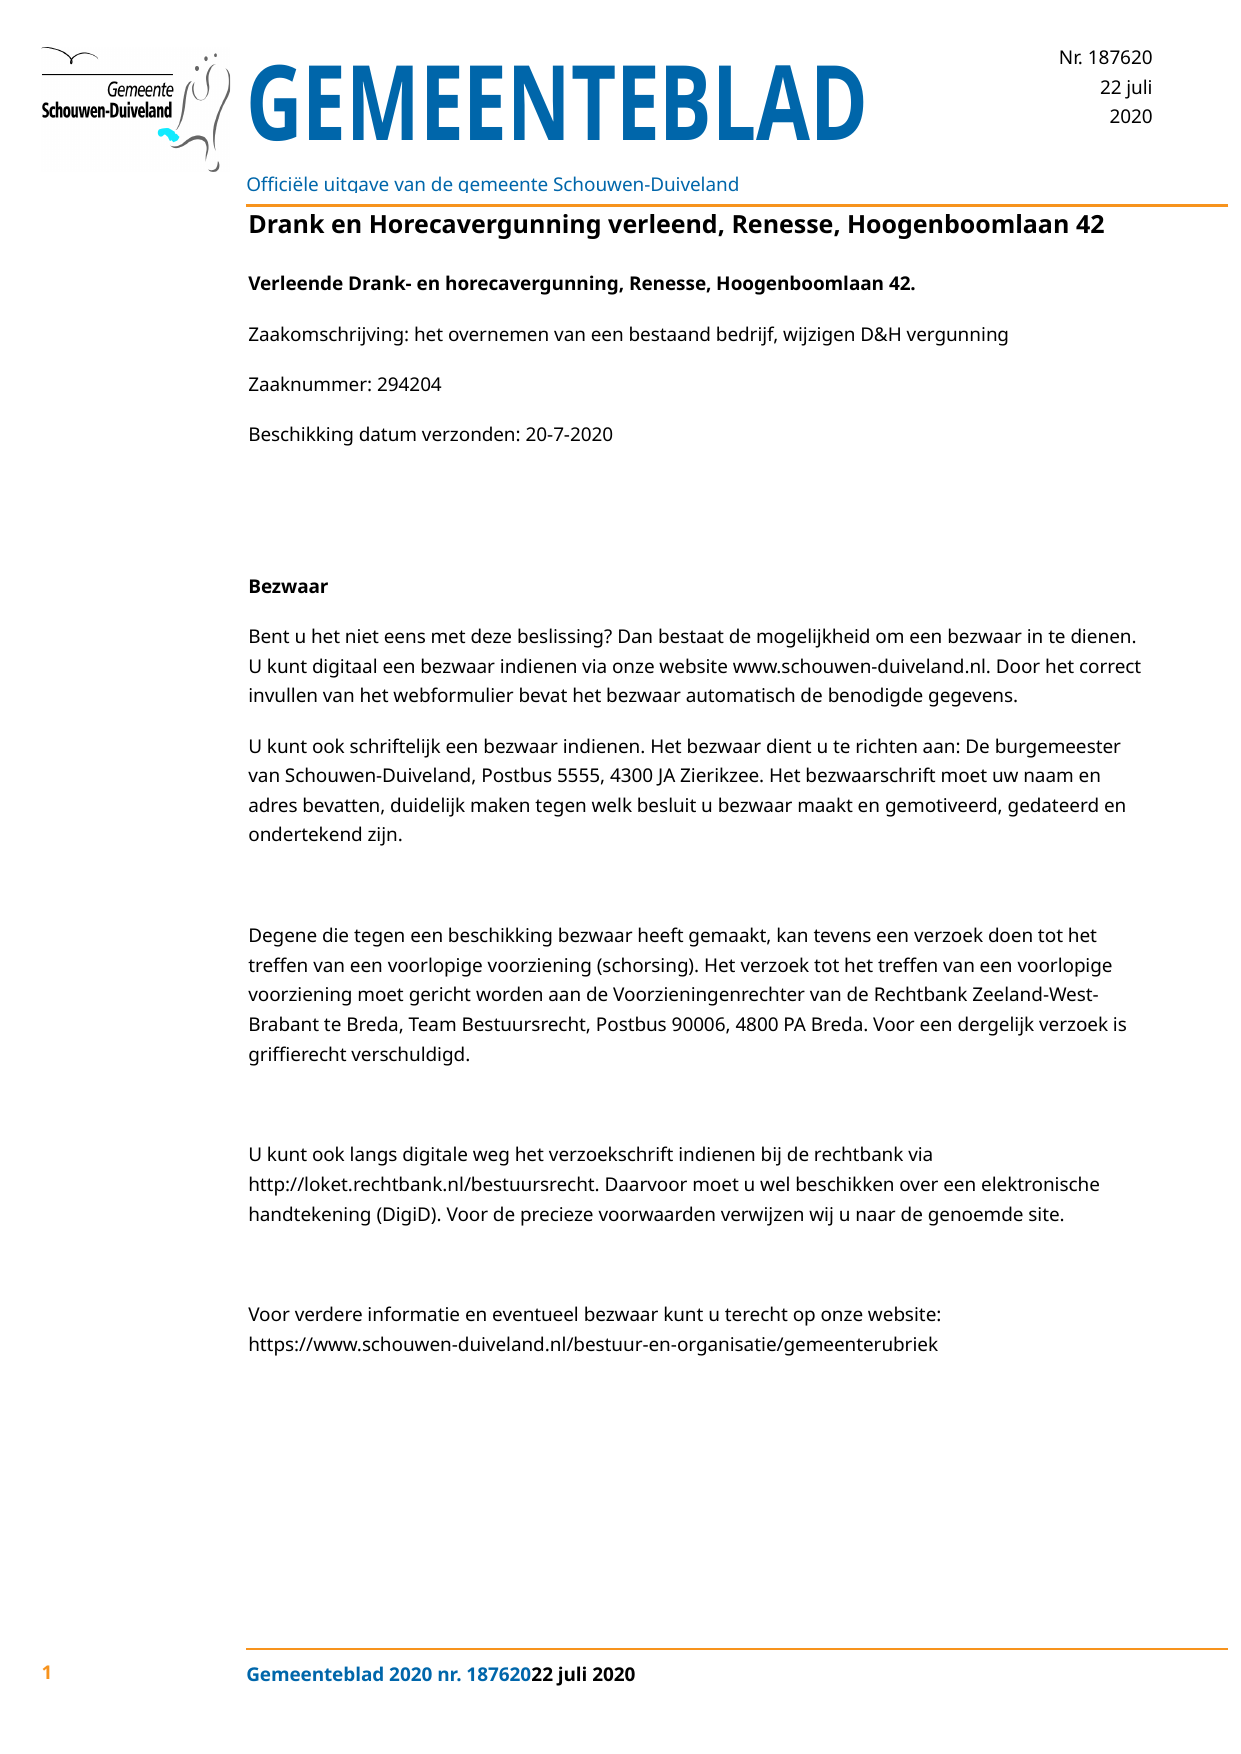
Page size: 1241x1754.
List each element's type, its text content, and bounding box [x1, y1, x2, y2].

picture [41, 47, 231, 172]
text Drank en Horecavergunning verleend, Renesse, Hoogenboomlaan 42 [248, 207, 1152, 241]
text Beschikking datum verzonden: 20-7-2020 [248, 422, 1152, 447]
text Zaakomschrijving: het overnemen van een bestaand bedrijf, wijzigen D&H vergunning [248, 321, 1152, 346]
text Zaaknummer: 294204 [248, 371, 1152, 397]
text U kunt ook schriftelijk een bezwaar indienen. Het bezwaar dient u te richten aan: De burgemeester van Schouwen-Duiveland, Postbus 5555, 4300 JA Zierikzee. Het bezwaarschrift moet uw naam en adres bevatten, duidelijk maken tegen welk besluit u bezwaar maakt en gemotiveerd, gedateerd en ondertekend zijn. [248, 733, 1152, 847]
text Verleende Drank- en horecavergunning, Renesse, Hoogenboomlaan 42. [248, 270, 1152, 296]
text Voor verdere informatie en eventueel bezwaar kunt u terecht op onze website: https://www.schouwen-duiveland.nl/bestuur-en-organisatie/gemeenterubriek [248, 1302, 1152, 1357]
text Degene die tegen een beschikking bezwaar heeft gemaakt, kan tevens een verzoek doen tot het treffen van een voorlopige voorziening (schorsing). Het verzoek tot het treffen van een voorlopige voorziening moet gericht worden aan de Voorzieningenrechter van de Rechtbank Zeeland-West-Brabant te Breda, Team Bestuursrecht, Postbus 90006, 4800 PA Breda. Voor een dergelijk verzoek is griffierecht verschuldigd. [248, 922, 1152, 1066]
text U kunt ook langs digitale weg het verzoekschrift indienen bij de rechtbank via http://loket.rechtbank.nl/bestuursrecht. Daarvoor moet u wel beschikken over een elektronische handtekening (DigiD). Voor de precieze voorwaarden verwijzen wij u naar de genoemde site. [248, 1142, 1152, 1226]
text Bent u het niet eens met deze beslissing? Dan bestaat de mogelijkheid om een bezwaar in te dienen. U kunt digitaal een bezwaar indienen via onze website www.schouwen-duiveland.nl. Door het correct invullen van het webformulier bevat het bezwaar automatisch de benodigde gegevens. [248, 623, 1152, 708]
text Bezwaar [248, 573, 1152, 598]
